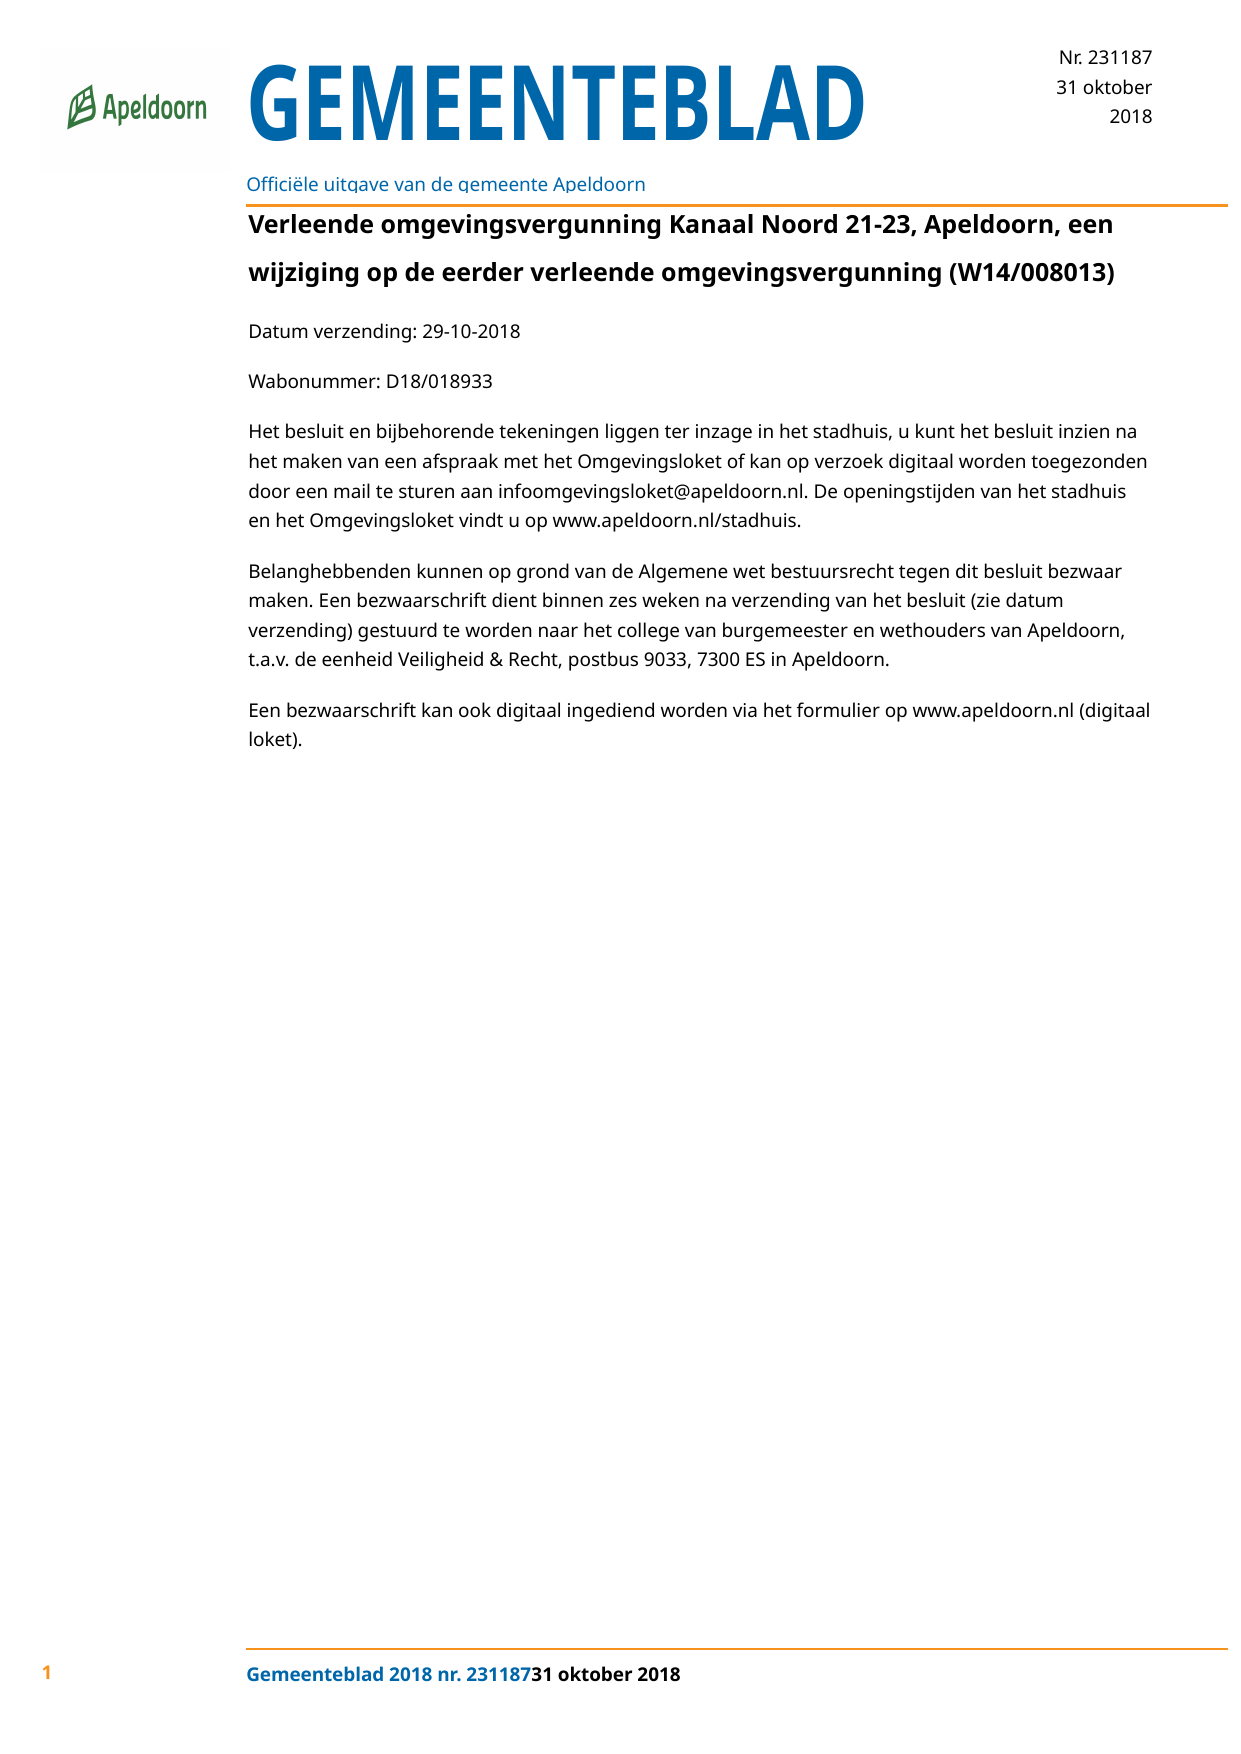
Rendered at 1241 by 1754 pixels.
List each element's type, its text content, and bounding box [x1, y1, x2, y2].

text Wabonummer: D18/018933 [248, 368, 1152, 394]
text Het besluit en bijbehorende tekeningen liggen ter inzage in het stadhuis, u kunt het besluit inzien na het maken van een afspraak met het Omgevingsloket of kan op verzoek digitaal worden toegezonden door een mail te sturen aan infoomgevingsloket@apeldoorn.nl. De openingstijden van het stadhuis en het Omgevingsloket vindt u op www.apeldoorn.nl/stadhuis. [248, 419, 1152, 533]
text Verleende omgevingsvergunning Kanaal Noord 21-23, Apeldoorn, een wijziging op de eerder verleende omgevingsvergunning (W14/008013) [248, 207, 1152, 288]
text Datum verzending: 29-10-2018 [248, 318, 1152, 344]
picture [41, 47, 231, 172]
text Een bezwaarschrift kan ook digitaal ingediend worden via het formulier op www.apeldoorn.nl (digitaal loket). [248, 697, 1152, 752]
text Belanghebbenden kunnen op grond van de Algemene wet bestuursrecht tegen dit besluit bezwaar maken. Een bezwaarschrift dient binnen zes weken na verzending van het besluit (zie datum verzending) gestuurd te worden naar het college van burgemeester en wethouders van Apeldoorn, t.a.v. de eenheid Veiligheid & Recht, postbus 9033, 7300 ES in Apeldoorn. [248, 558, 1152, 672]
